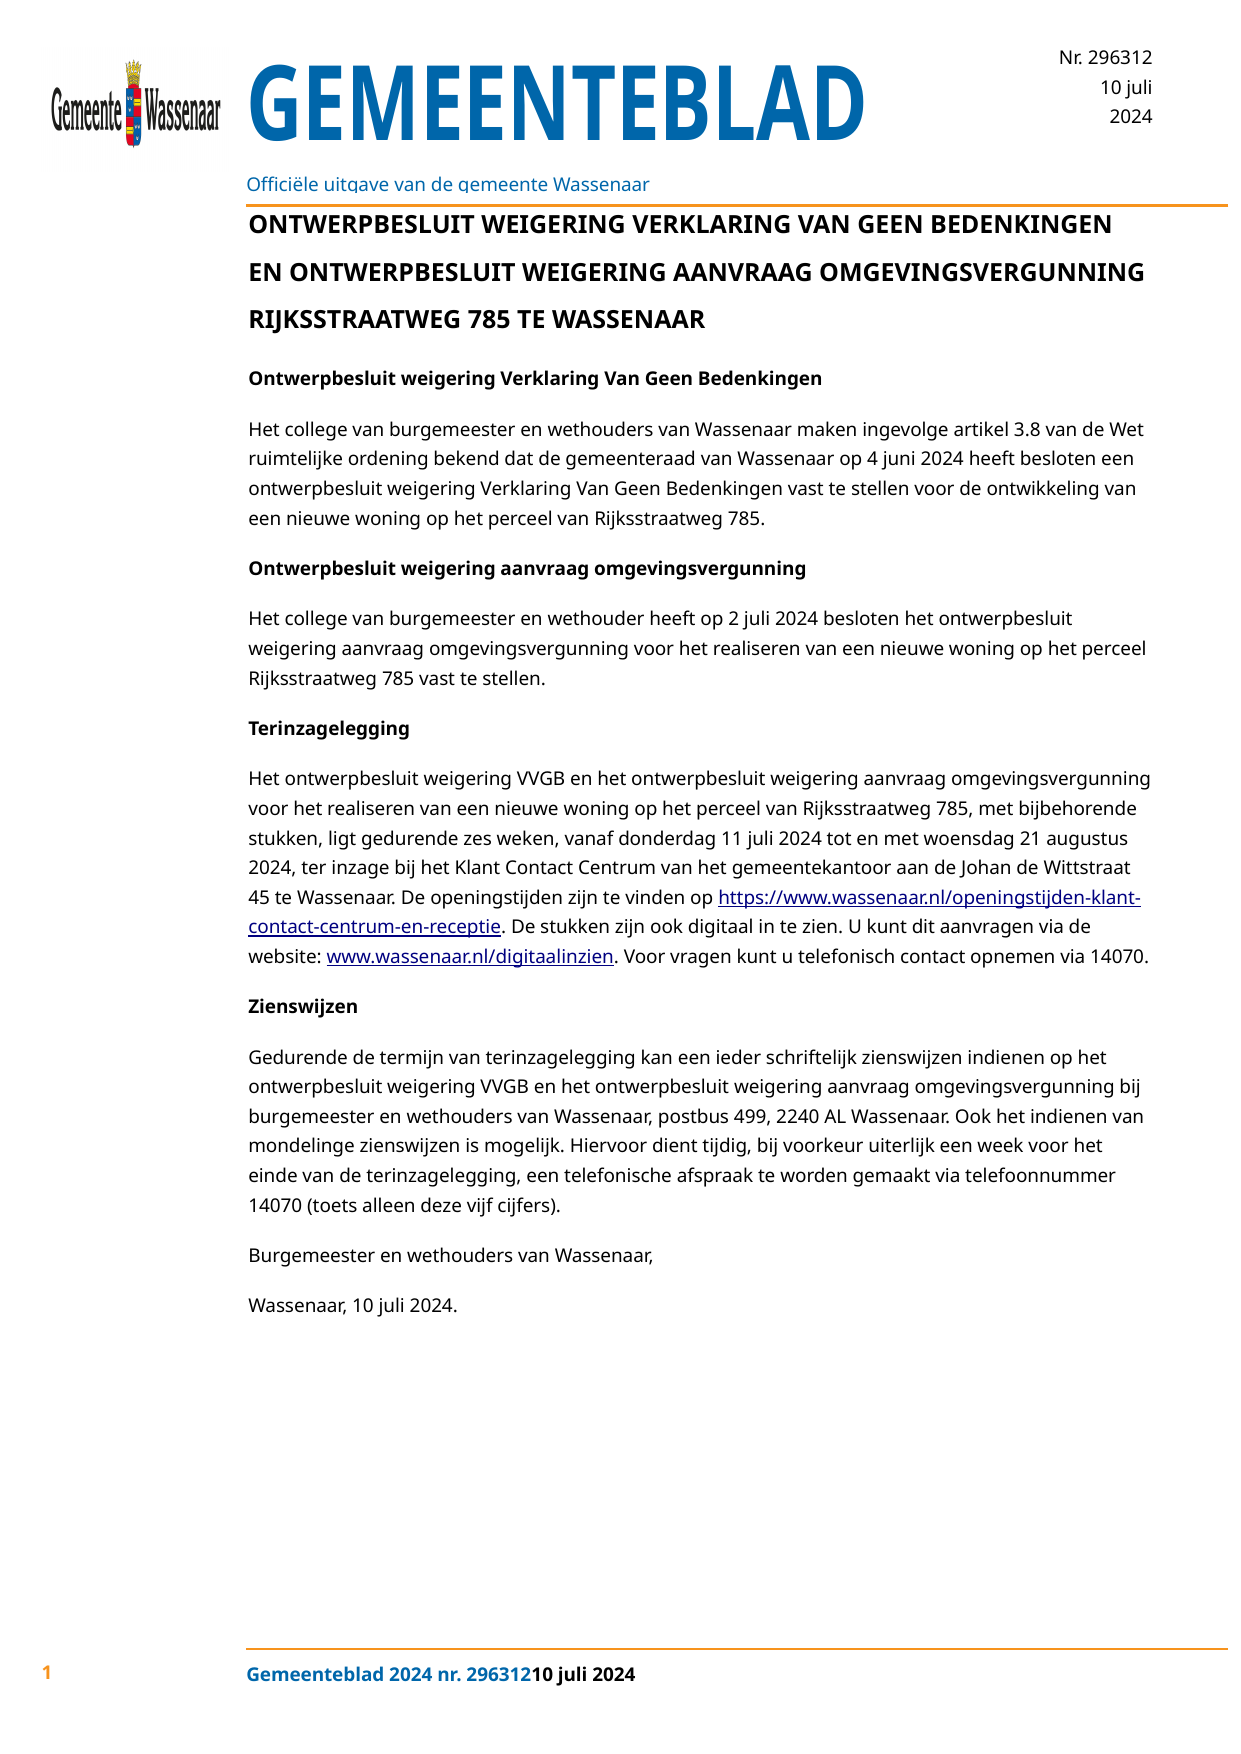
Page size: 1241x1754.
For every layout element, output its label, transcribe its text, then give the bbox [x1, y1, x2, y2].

text Het ontwerpbesluit weigering VVGB en het ontwerpbesluit weigering aanvraag omgevingsvergunning voor het realiseren van een nieuwe woning op het perceel van Rijksstraatweg 785, met bijbehorende stukken, ligt gedurende zes weken, vanaf donderdag 11 juli 2024 tot en met woensdag 21 augustus 2024, ter inzage bij het Klant Contact Centrum van het gemeentekantoor aan de Johan de Wittstraat 45 te Wassenaar. De openingstijden zijn te vinden op https://www.wassenaar.nl/openingstijden-klant-contact-centrum-en-receptie. De stukken zijn ook digitaal in te zien. U kunt dit aanvragen via de website: www.wassenaar.nl/digitaalinzien. Voor vragen kunt u telefonisch contact opnemen via 14070. [248, 766, 1152, 969]
text Het college van burgemeester en wethouder heeft op 2 juli 2024 besloten het ontwerpbesluit weigering aanvraag omgevingsvergunning voor het realiseren van een nieuwe woning op het perceel Rijksstraatweg 785 vast te stellen. [248, 606, 1152, 690]
text Wassenaar, 10 juli 2024. [248, 1293, 1152, 1318]
text Ontwerpbesluit weigering aanvraag omgevingsvergunning [248, 555, 1152, 581]
text Terinzagelegging [248, 715, 1152, 741]
text Zienswijzen [248, 993, 1152, 1019]
text Gedurende de termijn van terinzagelegging kan een ieder schriftelijk zienswijzen indienen op het ontwerpbesluit weigering VVGB en het ontwerpbesluit weigering aanvraag omgevingsvergunning bij burgemeester en wethouders van Wassenaar, postbus 499, 2240 AL Wassenaar. Ook het indienen van mondelinge zienswijzen is mogelijk. Hiervoor dient tijdig, bij voorkeur uiterlijk een week voor het einde van de terinzagelegging, een telefonische afspraak te worden gemaakt via telefoonnummer 14070 (toets alleen deze vijf cijfers). [248, 1044, 1152, 1217]
text ONTWERPBESLUIT WEIGERING VERKLARING VAN GEEN BEDENKINGEN EN ONTWERPBESLUIT WEIGERING AANVRAAG OMGEVINGSVERGUNNING RIJKSSTRAATWEG 785 TE WASSENAAR [248, 207, 1152, 336]
text Ontwerpbesluit weigering Verklaring Van Geen Bedenkingen [248, 366, 1152, 391]
text Burgemeester en wethouders van Wassenaar, [248, 1242, 1152, 1268]
picture [41, 47, 231, 172]
text Het college van burgemeester en wethouders van Wassenaar maken ingevolge artikel 3.8 van de Wet ruimtelijke ordening bekend dat de gemeenteraad van Wassenaar op 4 juni 2024 heeft besloten een ontwerpbesluit weigering Verklaring Van Geen Bedenkingen vast te stellen voor de ontwikkeling van een nieuwe woning op het perceel van Rijksstraatweg 785. [248, 416, 1152, 530]
